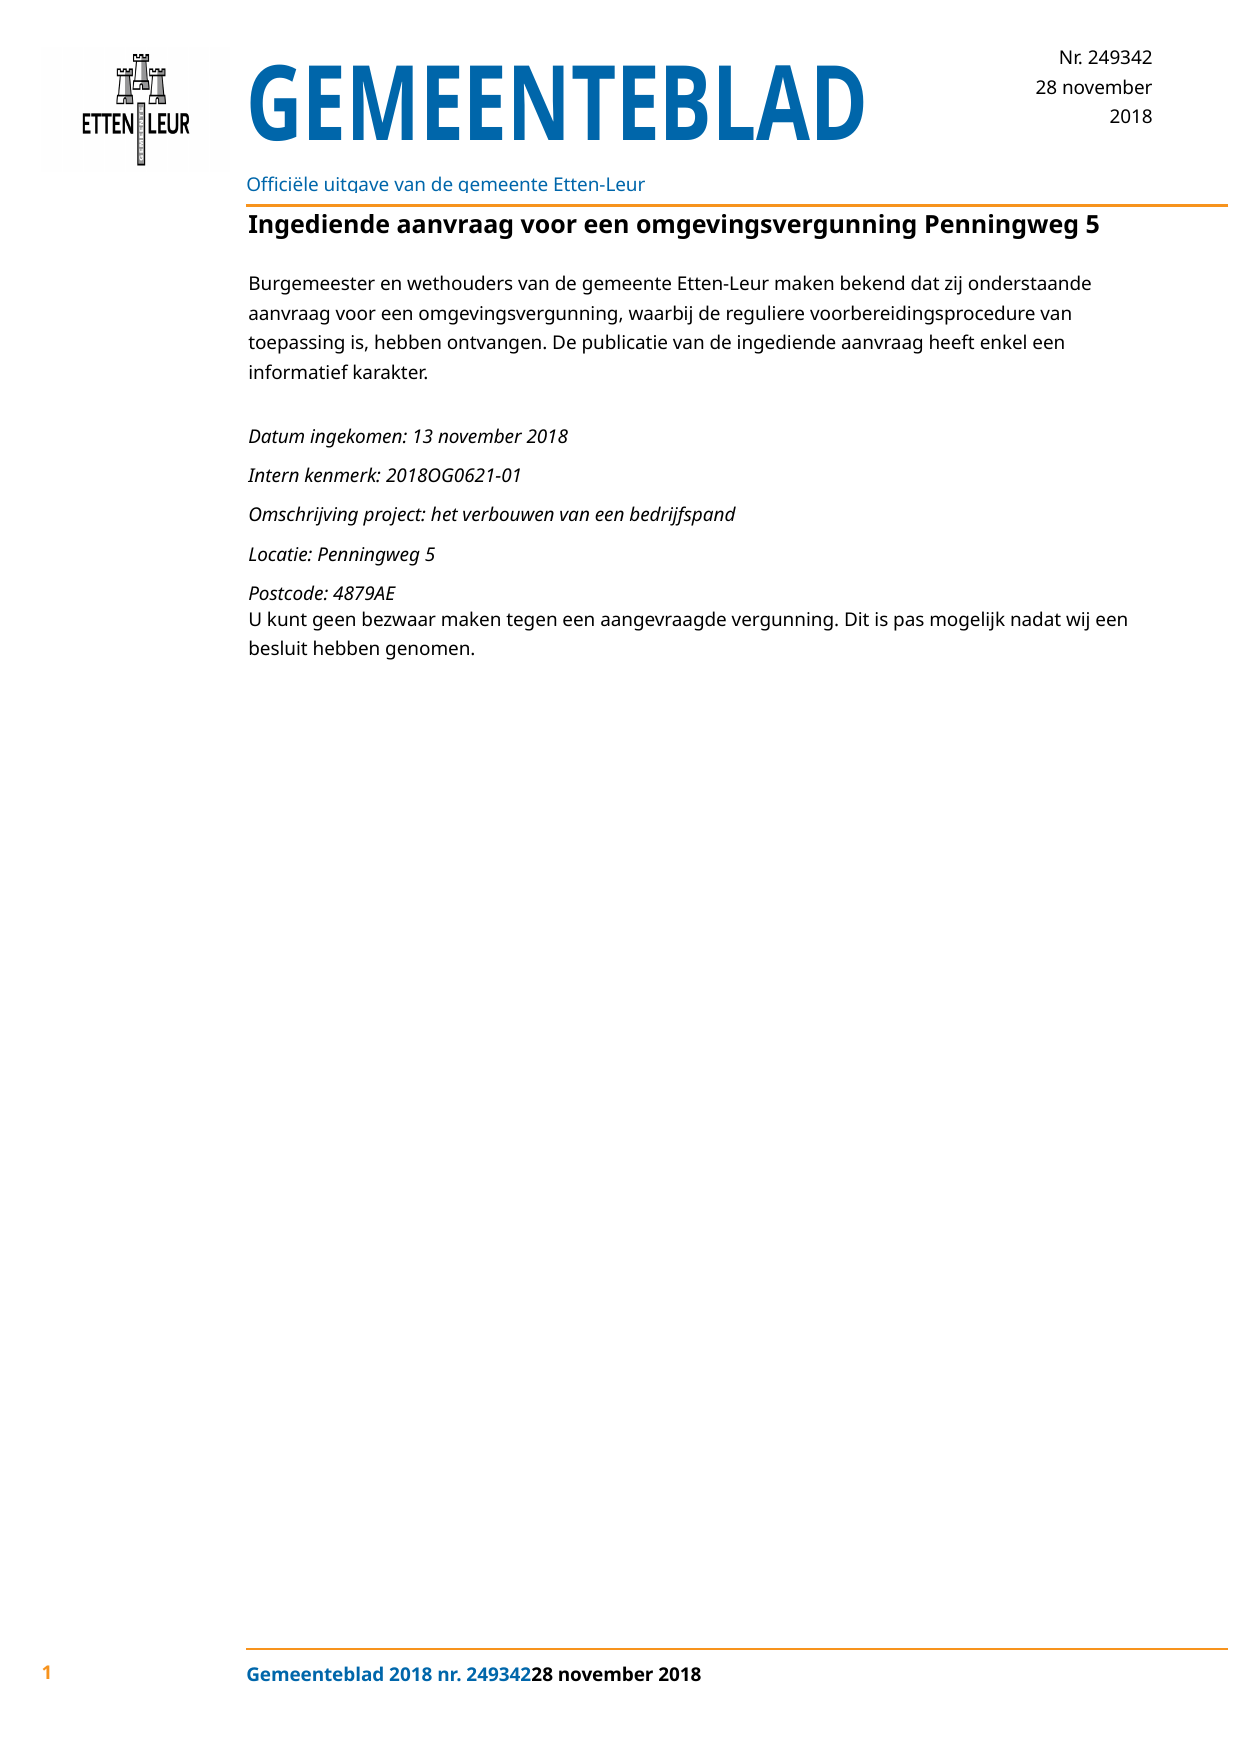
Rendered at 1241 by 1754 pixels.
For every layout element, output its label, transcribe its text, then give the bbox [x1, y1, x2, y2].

text Intern kenmerk: 2018OG0621-01 [248, 462, 1152, 488]
text Omschrijving project: het verbouwen van een bedrijfspand [248, 502, 1152, 527]
text Ingediende aanvraag voor een omgevingsvergunning Penningweg 5 [248, 207, 1152, 241]
text U kunt geen bezwaar maken tegen een aangevraagde vergunning. Dit is pas mogelijk nadat wij een besluit hebben genomen. [248, 606, 1152, 661]
picture [41, 47, 231, 172]
text Locatie: Penningweg 5 [248, 541, 1152, 567]
text Postcode: 4879AE [248, 580, 1152, 606]
text Burgemeester en wethouders van de gemeente Etten-Leur maken bekend dat zij onderstaande aanvraag voor een omgevingsvergunning, waarbij de reguliere voorbereidingsprocedure van toepassing is, hebben ontvangen. De publicatie van de ingediende aanvraag heeft enkel een informatief karakter. [248, 270, 1152, 385]
text Datum ingekomen: 13 november 2018 [248, 423, 1152, 449]
